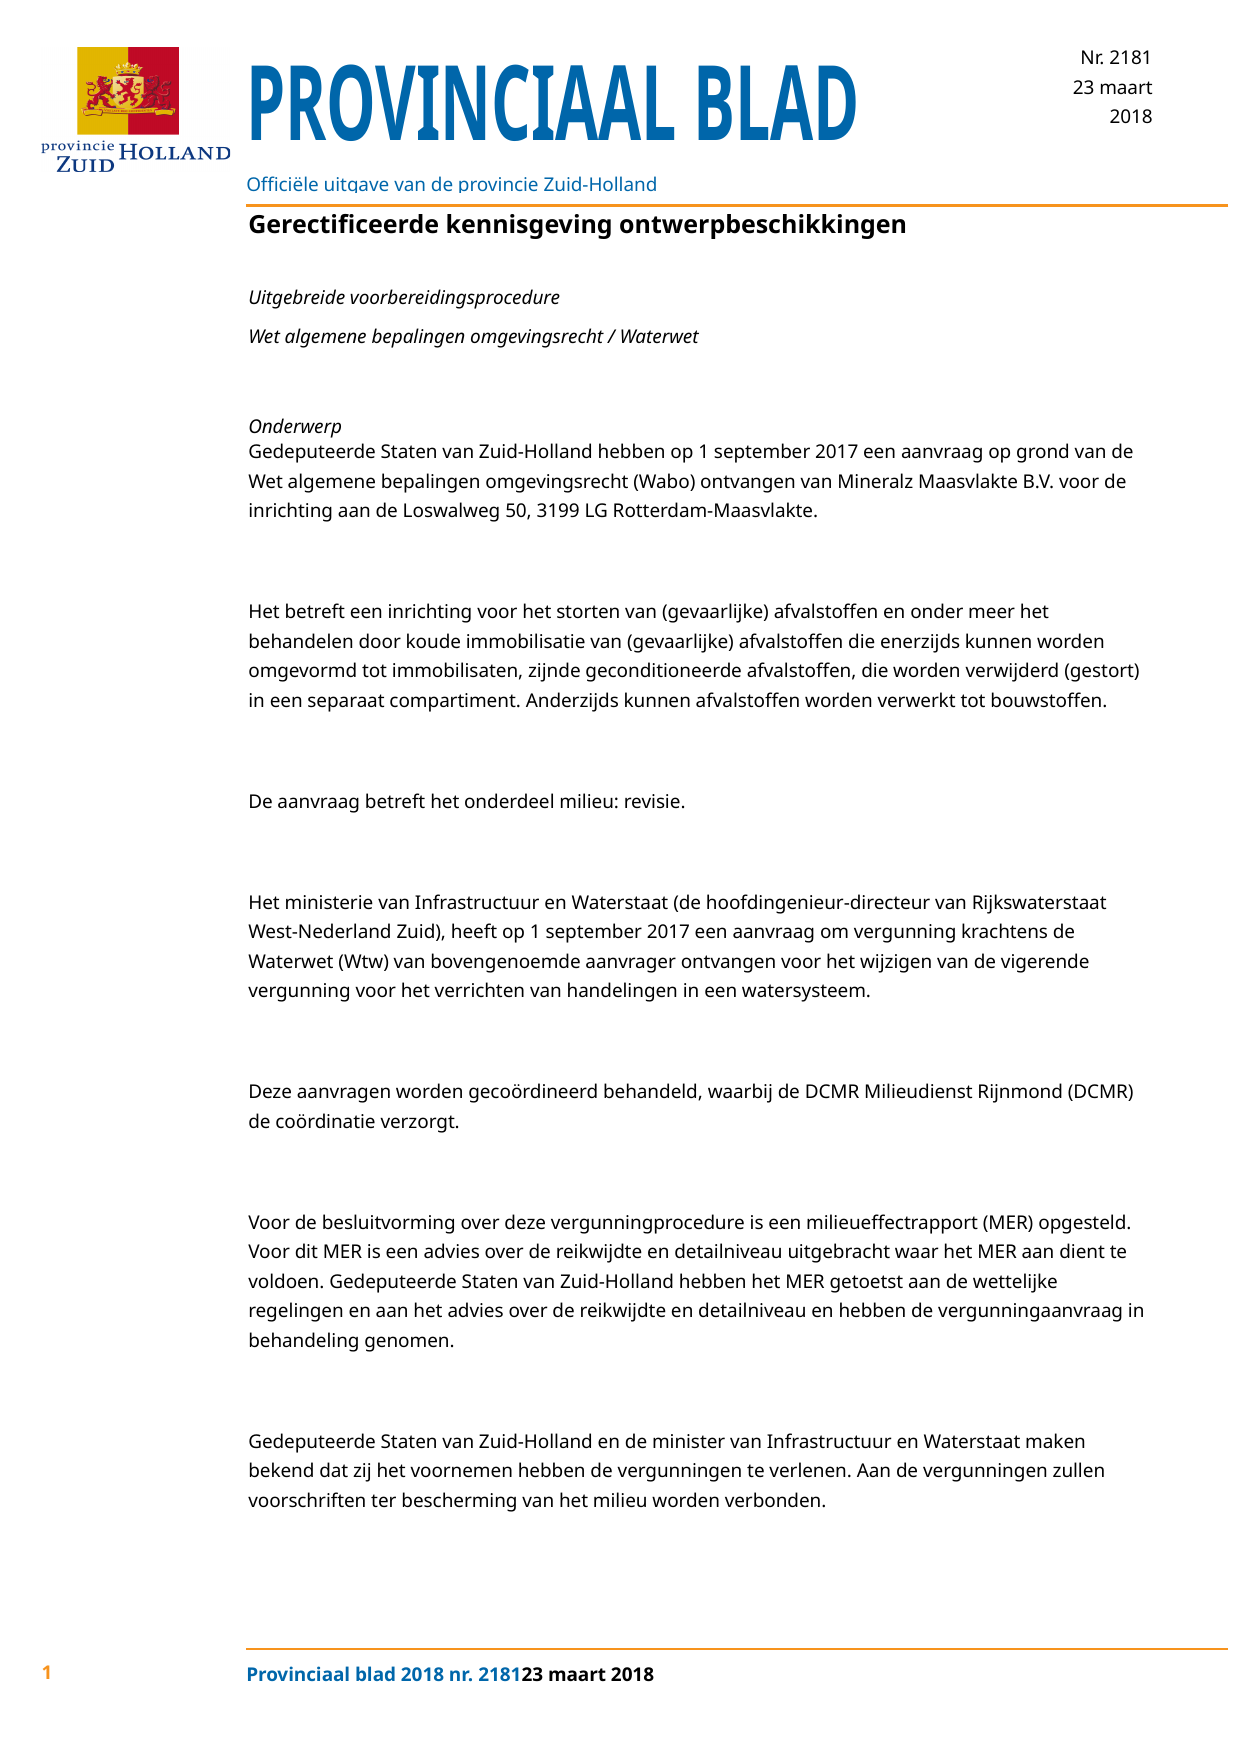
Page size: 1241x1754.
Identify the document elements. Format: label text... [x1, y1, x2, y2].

text Het ministerie van Infrastructuur en Waterstaat (de hoofdingenieur-directeur van Rijkswaterstaat West-Nederland Zuid), heeft op 1 september 2017 een aanvraag om vergunning krachtens de Waterwet (Wtw) van bovengenoemde aanvrager ontvangen voor het wijzigen van de vigerende vergunning voor het verrichten van handelingen in een watersysteem. [248, 889, 1152, 1003]
text Onderwerp [248, 413, 1152, 438]
text De aanvraag betreft het onderdeel milieu: revisie. [248, 788, 1152, 814]
text Gerectificeerde kennisgeving ontwerpbeschikkingen [248, 207, 1152, 241]
text Voor de besluitvorming over deze vergunningprocedure is een milieueffectrapport (MER) opgesteld. Voor dit MER is een advies over de reikwijdte en detailniveau uitgebracht waar het MER aan dient te voldoen. Gedeputeerde Staten van Zuid-Holland hebben het MER getoetst aan de wettelijke regelingen en aan het advies over de reikwijdte en detailniveau en hebben de vergunningaanvraag in behandeling genomen. [248, 1209, 1152, 1353]
text Het betreft een inrichting voor het storten van (gevaarlijke) afvalstoffen en onder meer het behandelen door koude immobilisatie van (gevaarlijke) afvalstoffen die enerzijds kunnen worden omgevormd tot immobilisaten, zijnde geconditioneerde afvalstoffen, die worden verwijderd (gestort) in een separaat compartiment. Anderzijds kunnen afvalstoffen worden verwerkt tot bouwstoffen. [248, 598, 1152, 713]
text Wet algemene bepalingen omgevingsrecht / Waterwet [248, 323, 1152, 349]
text Gedeputeerde Staten van Zuid-Holland en de minister van Infrastructuur en Waterstaat maken bekend dat zij het voornemen hebben de vergunningen te verlenen. Aan de vergunningen zullen voorschriften ter bescherming van het milieu worden verbonden. [248, 1428, 1152, 1513]
text Uitgebreide voorbereidingsprocedure [248, 284, 1152, 309]
picture [41, 47, 231, 172]
text Deze aanvragen worden gecoördineerd behandeld, waarbij de DCMR Milieudienst Rijnmond (DCMR) de coördinatie verzorgt. [248, 1078, 1152, 1134]
text Gedeputeerde Staten van Zuid-Holland hebben op 1 september 2017 een aanvraag op grond van de Wet algemene bepalingen omgevingsrecht (Wabo) ontvangen van Mineralz Maasvlakte B.V. voor de inrichting aan de Loswalweg 50, 3199 LG Rotterdam-Maasvlakte. [248, 438, 1152, 523]
